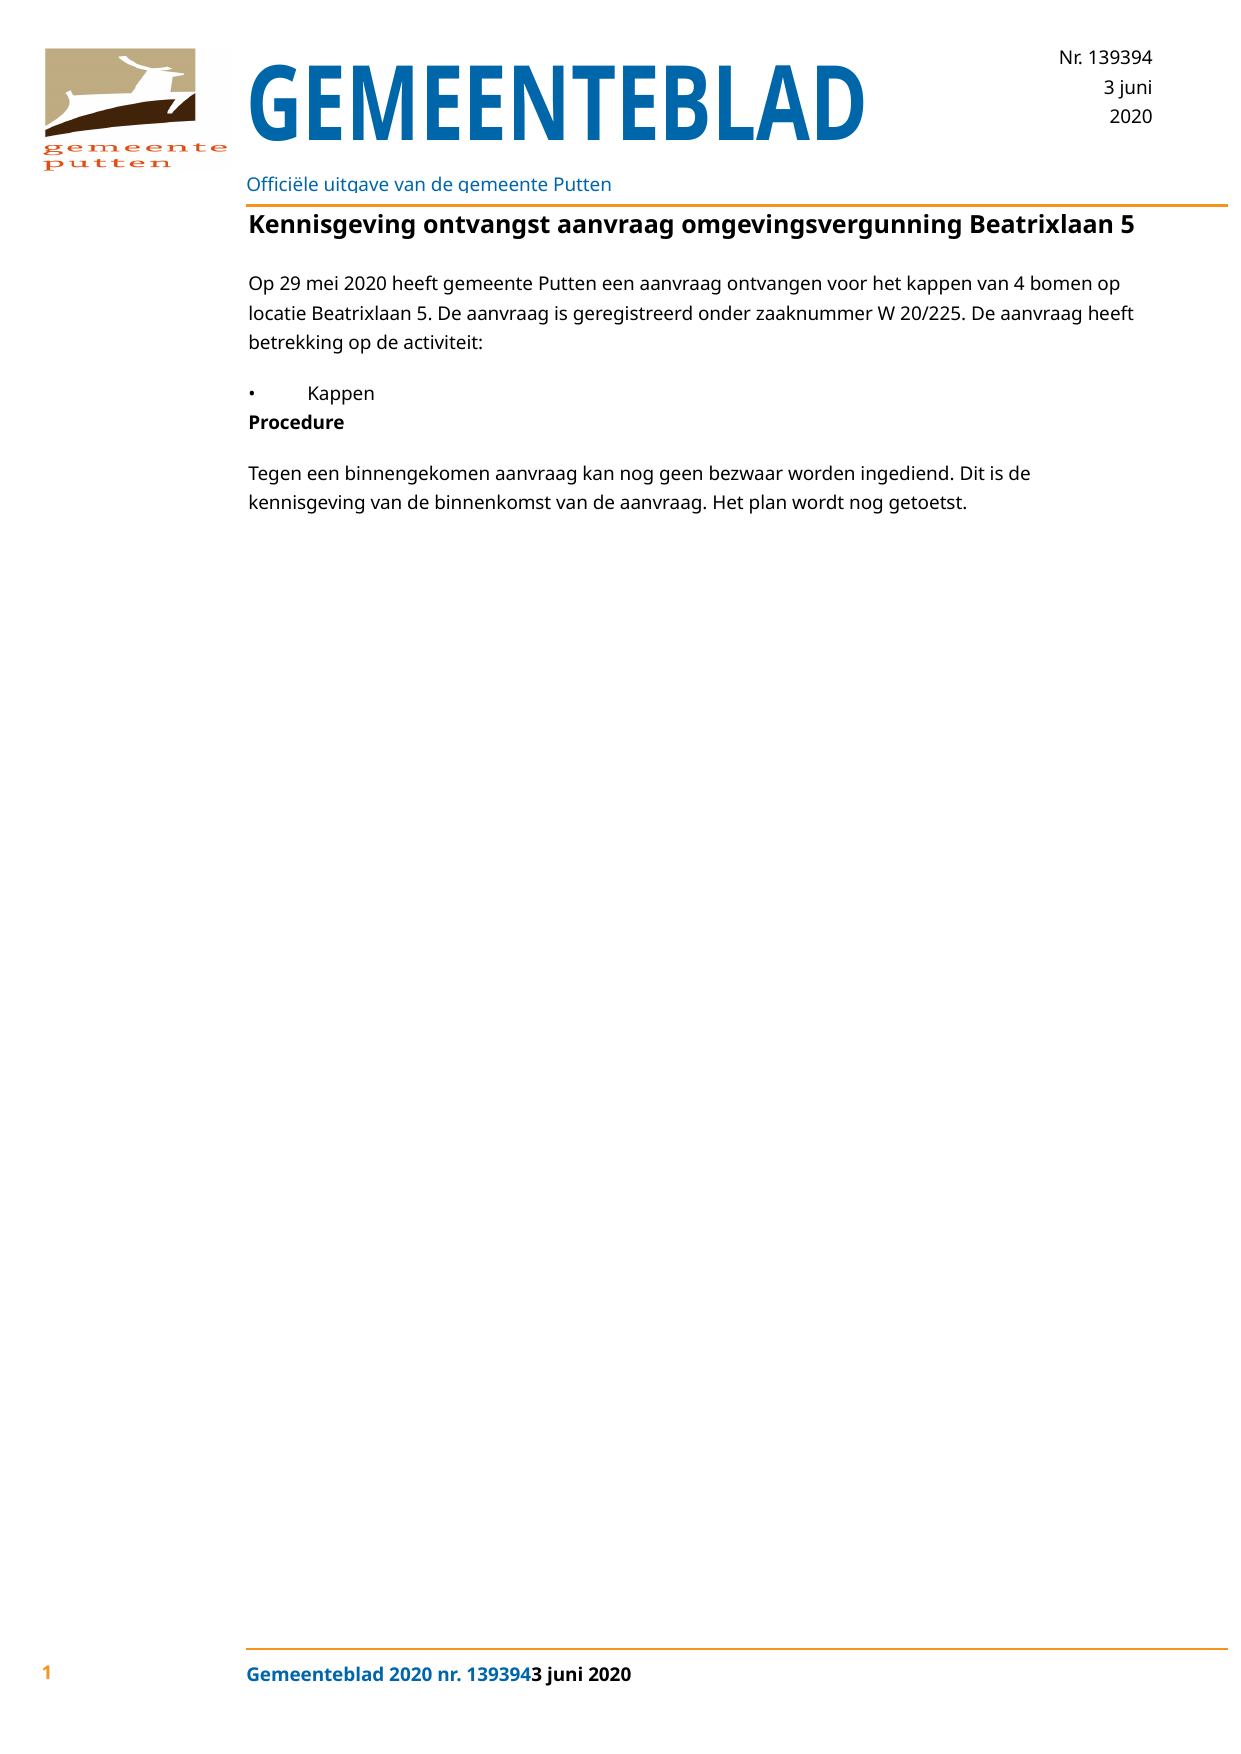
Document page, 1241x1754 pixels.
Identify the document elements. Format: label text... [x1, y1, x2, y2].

text Tegen een binnengekomen aanvraag kan nog geen bezwaar worden ingediend. Dit is de kennisgeving van de binnenkomst van de aanvraag. Het plan wordt nog getoetst. [248, 460, 1152, 515]
text Op 29 mei 2020 heeft gemeente Putten een aanvraag ontvangen voor het kappen van 4 bomen op locatie Beatrixlaan 5. De aanvraag is geregistreerd onder zaaknummer W 20/225. De aanvraag heeft betrekking op de activiteit: [248, 270, 1152, 355]
list Kappen [248, 380, 1152, 406]
text Procedure [248, 409, 1152, 435]
picture [41, 47, 231, 172]
text Kennisgeving ontvangst aanvraag omgevingsvergunning Beatrixlaan 5 [248, 207, 1152, 241]
